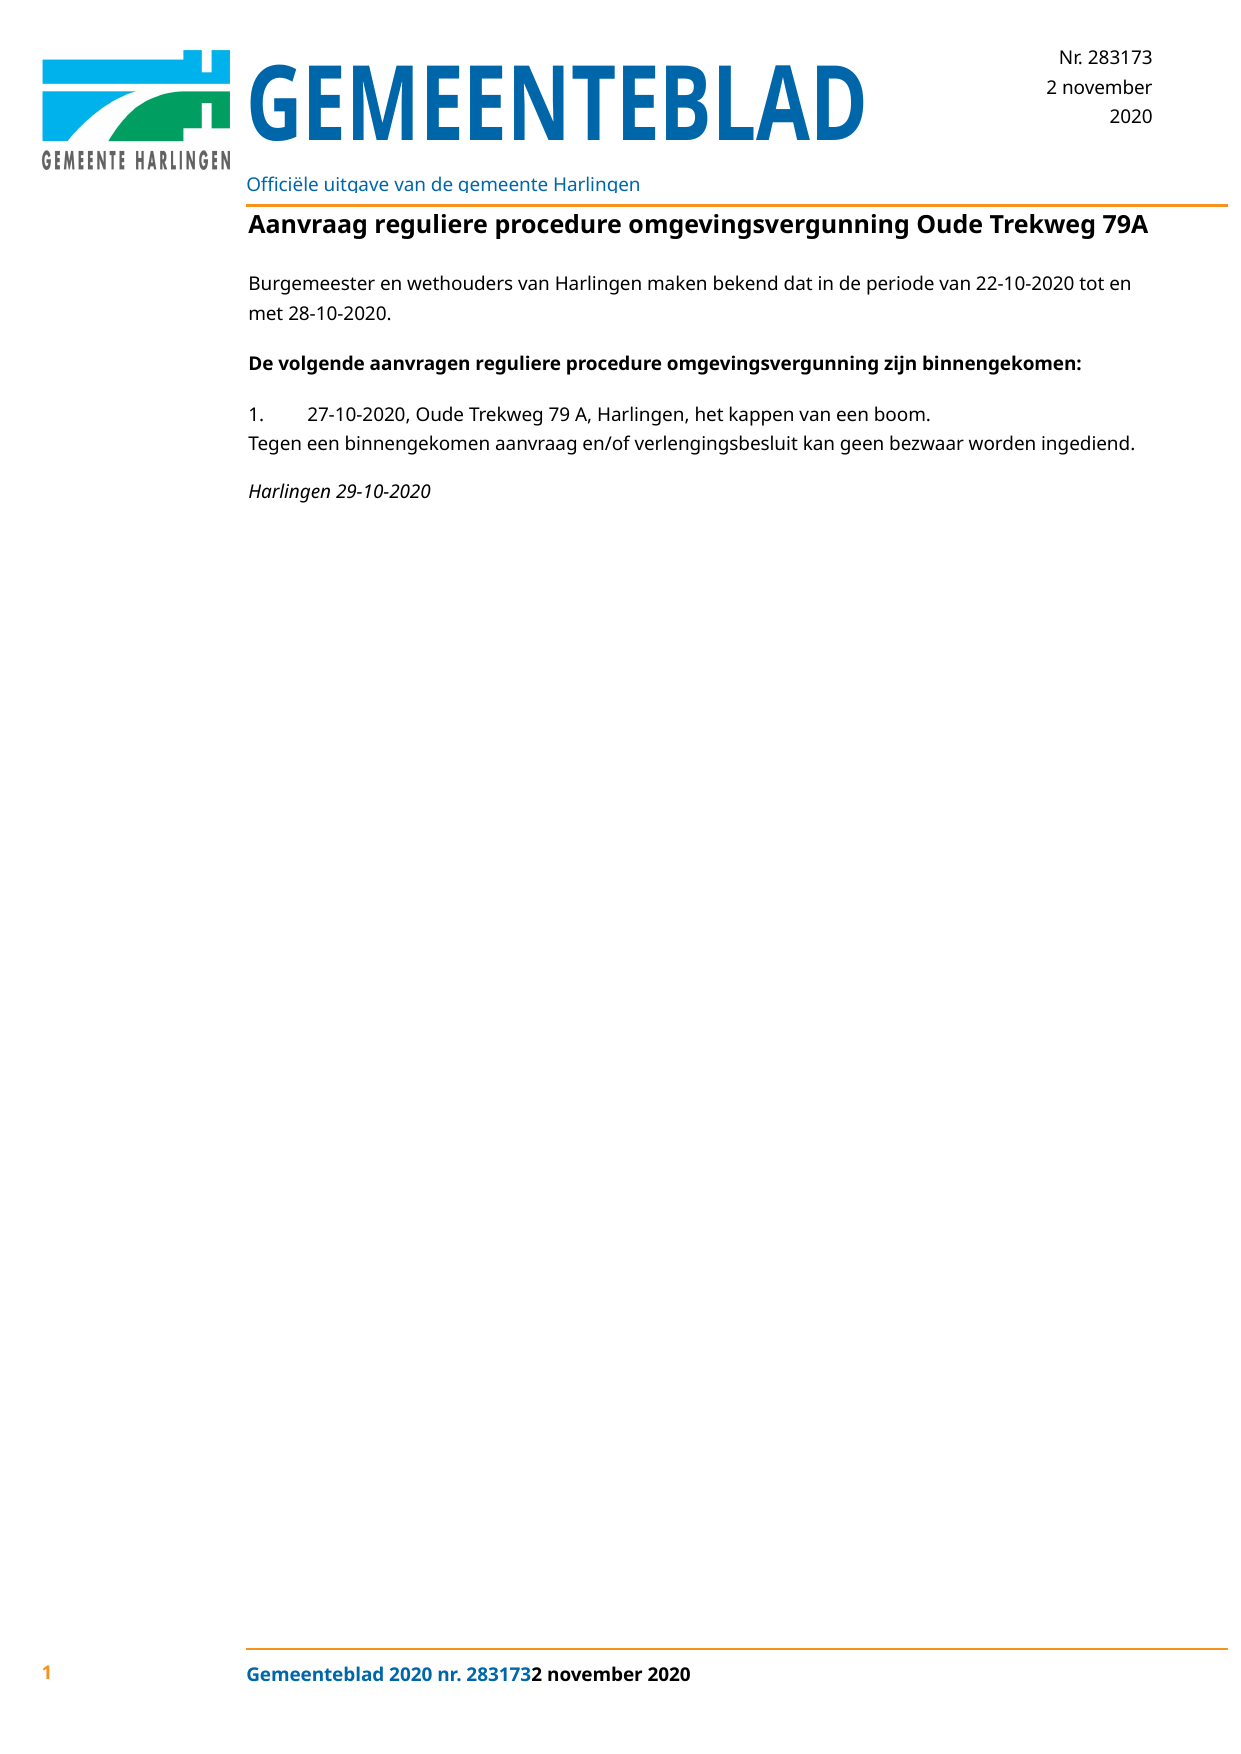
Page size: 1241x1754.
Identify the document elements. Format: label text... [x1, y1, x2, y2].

text Aanvraag reguliere procedure omgevingsvergunning Oude Trekweg 79A [248, 207, 1152, 241]
list 27-10-2020, Oude Trekweg 79 A, Harlingen, het kappen van een boom. [248, 401, 1152, 426]
text Tegen een binnengekomen aanvraag en/of verlengingsbesluit kan geen bezwaar worden ingediend. [248, 430, 1152, 456]
picture [41, 47, 231, 172]
text Burgemeester en wethouders van Harlingen maken bekend dat in de periode van 22-10-2020 tot en met 28-10-2020. [248, 270, 1152, 326]
text De volgende aanvragen reguliere procedure omgevingsvergunning zijn binnengekomen: [248, 350, 1152, 376]
text Harlingen 29-10-2020 [248, 478, 1152, 504]
